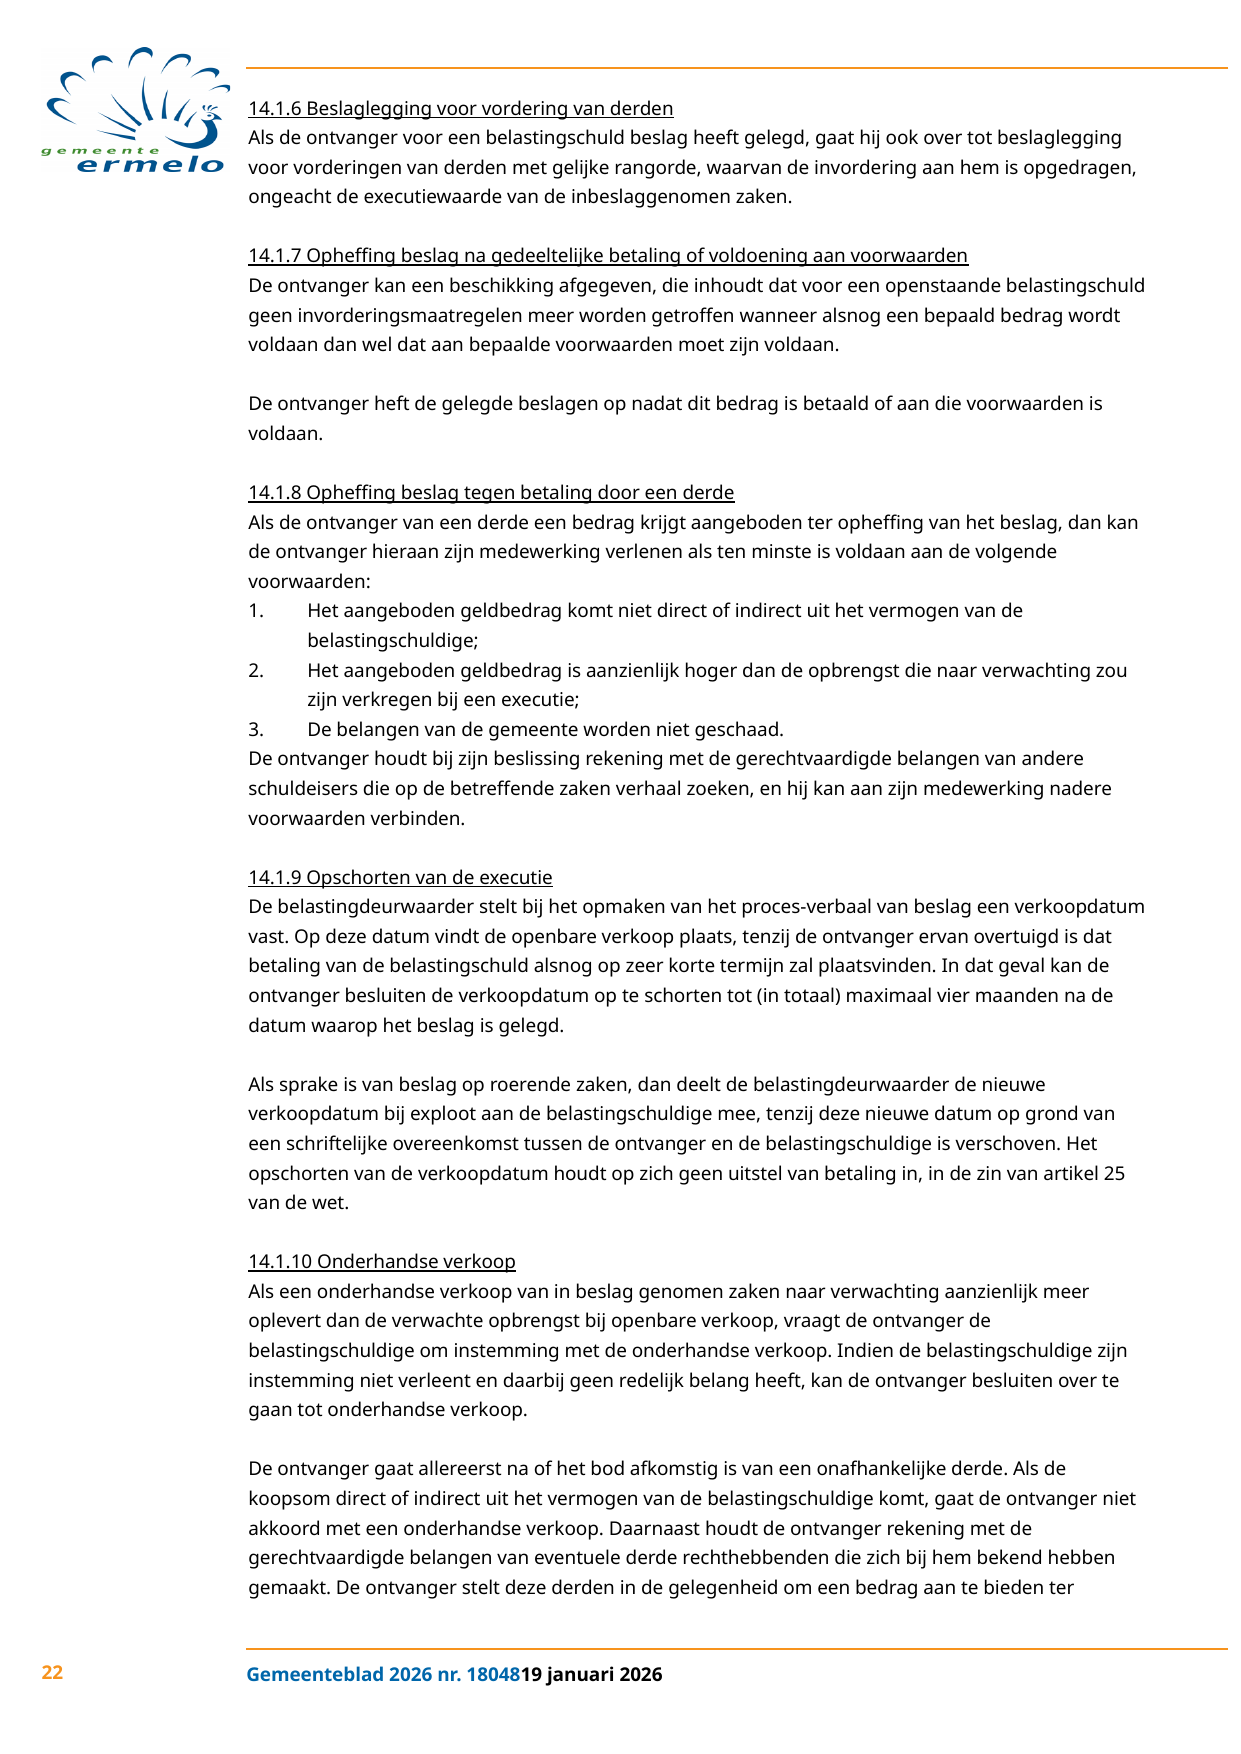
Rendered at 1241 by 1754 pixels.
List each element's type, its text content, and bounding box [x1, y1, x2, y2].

text 14.1.10 Onderhandse verkoop [248, 1248, 1152, 1274]
text De belastingdeurwaarder stelt bij het opmaken van het proces-verbaal van beslag een verkoopdatum vast. Op deze datum vindt de openbare verkoop plaats, tenzij de ontvanger ervan overtuigd is dat betaling van de belastingschuld alsnog op zeer korte termijn zal plaatsvinden. In dat geval kan de ontvanger besluiten de verkoopdatum op te schorten tot (in totaal) maximaal vier maanden na de datum waarop het beslag is gelegd. [248, 893, 1152, 1038]
text De ontvanger houdt bij zijn beslissing rekening met de gerechtvaardigde belangen van andere schuldeisers die op de betreffende zaken verhaal zoeken, en hij kan aan zijn medewerking nadere voorwaarden verbinden. [248, 746, 1152, 831]
text 14.1.8 Opheffing beslag tegen betaling door een derde [248, 479, 1152, 505]
text De ontvanger kan een beschikking afgegeven, die inhoudt dat voor een openstaande belastingschuld geen invorderingsmaatregelen meer worden getroffen wanneer alsnog een bepaald bedrag wordt voldaan dan wel dat aan bepaalde voorwaarden moet zijn voldaan. [248, 272, 1152, 357]
text De ontvanger gaat allereerst na of het bod afkomstig is van een onafhankelijke derde. Als de koopsom direct of indirect uit het vermogen van de belastingschuldige komt, gaat de ontvanger niet akkoord met een onderhandse verkoop. Daarnaast houdt de ontvanger rekening met de gerechtvaardigde belangen van eventuele derde rechthebbenden die zich bij hem bekend hebben gemaakt. De ontvanger stelt deze derden in de gelegenheid om een bedrag aan te bieden ter [248, 1456, 1152, 1600]
text Als de ontvanger voor een belastingschuld beslag heeft gelegd, gaat hij ook over tot beslaglegging voor vorderingen van derden met gelijke rangorde, waarvan de invordering aan hem is opgedragen, ongeacht de executiewaarde van de inbeslaggenomen zaken. [248, 124, 1152, 209]
picture [41, 47, 231, 172]
text 14.1.9 Opschorten van de executie [248, 864, 1152, 890]
text Als sprake is van beslag op roerende zaken, dan deelt de belastingdeurwaarder de nieuwe verkoopdatum bij exploot aan de belastingschuldige mee, tenzij deze nieuwe datum op grond van een schriftelijke overeenkomst tussen de ontvanger en de belastingschuldige is verschoven. Het opschorten van de verkoopdatum houdt op zich geen uitstel van betaling in, in de zin van artikel 25 van de wet. [248, 1071, 1152, 1215]
text Als de ontvanger van een derde een bedrag krijgt aangeboden ter opheffing van het beslag, dan kan de ontvanger hieraan zijn medewerking verlenen als ten minste is voldaan aan de volgende voorwaarden: [248, 509, 1152, 594]
list De belangen van de gemeente worden niet geschaad. [248, 716, 1152, 742]
list Het aangeboden geldbedrag komt niet direct of indirect uit het vermogen van de belastingschuldige; [248, 598, 1152, 653]
text 14.1.6 Beslaglegging voor vordering van derden [248, 95, 1152, 121]
list Het aangeboden geldbedrag is aanzienlijk hoger dan de opbrengst die naar verwachting zou zijn verkregen bij een executie; [248, 657, 1152, 712]
text Als een onderhandse verkoop van in beslag genomen zaken naar verwachting aanzienlijk meer oplevert dan de verwachte opbrengst bij openbare verkoop, vraagt de ontvanger de belastingschuldige om instemming met de onderhandse verkoop. Indien de belastingschuldige zijn instemming niet verleent en daarbij geen redelijk belang heeft, kan de ontvanger besluiten over te gaan tot onderhandse verkoop. [248, 1278, 1152, 1422]
text De ontvanger heft de gelegde beslagen op nadat dit bedrag is betaald of aan die voorwaarden is voldaan. [248, 391, 1152, 446]
text 14.1.7 Opheffing beslag na gedeeltelijke betaling of voldoening aan voorwaarden [248, 243, 1152, 268]
